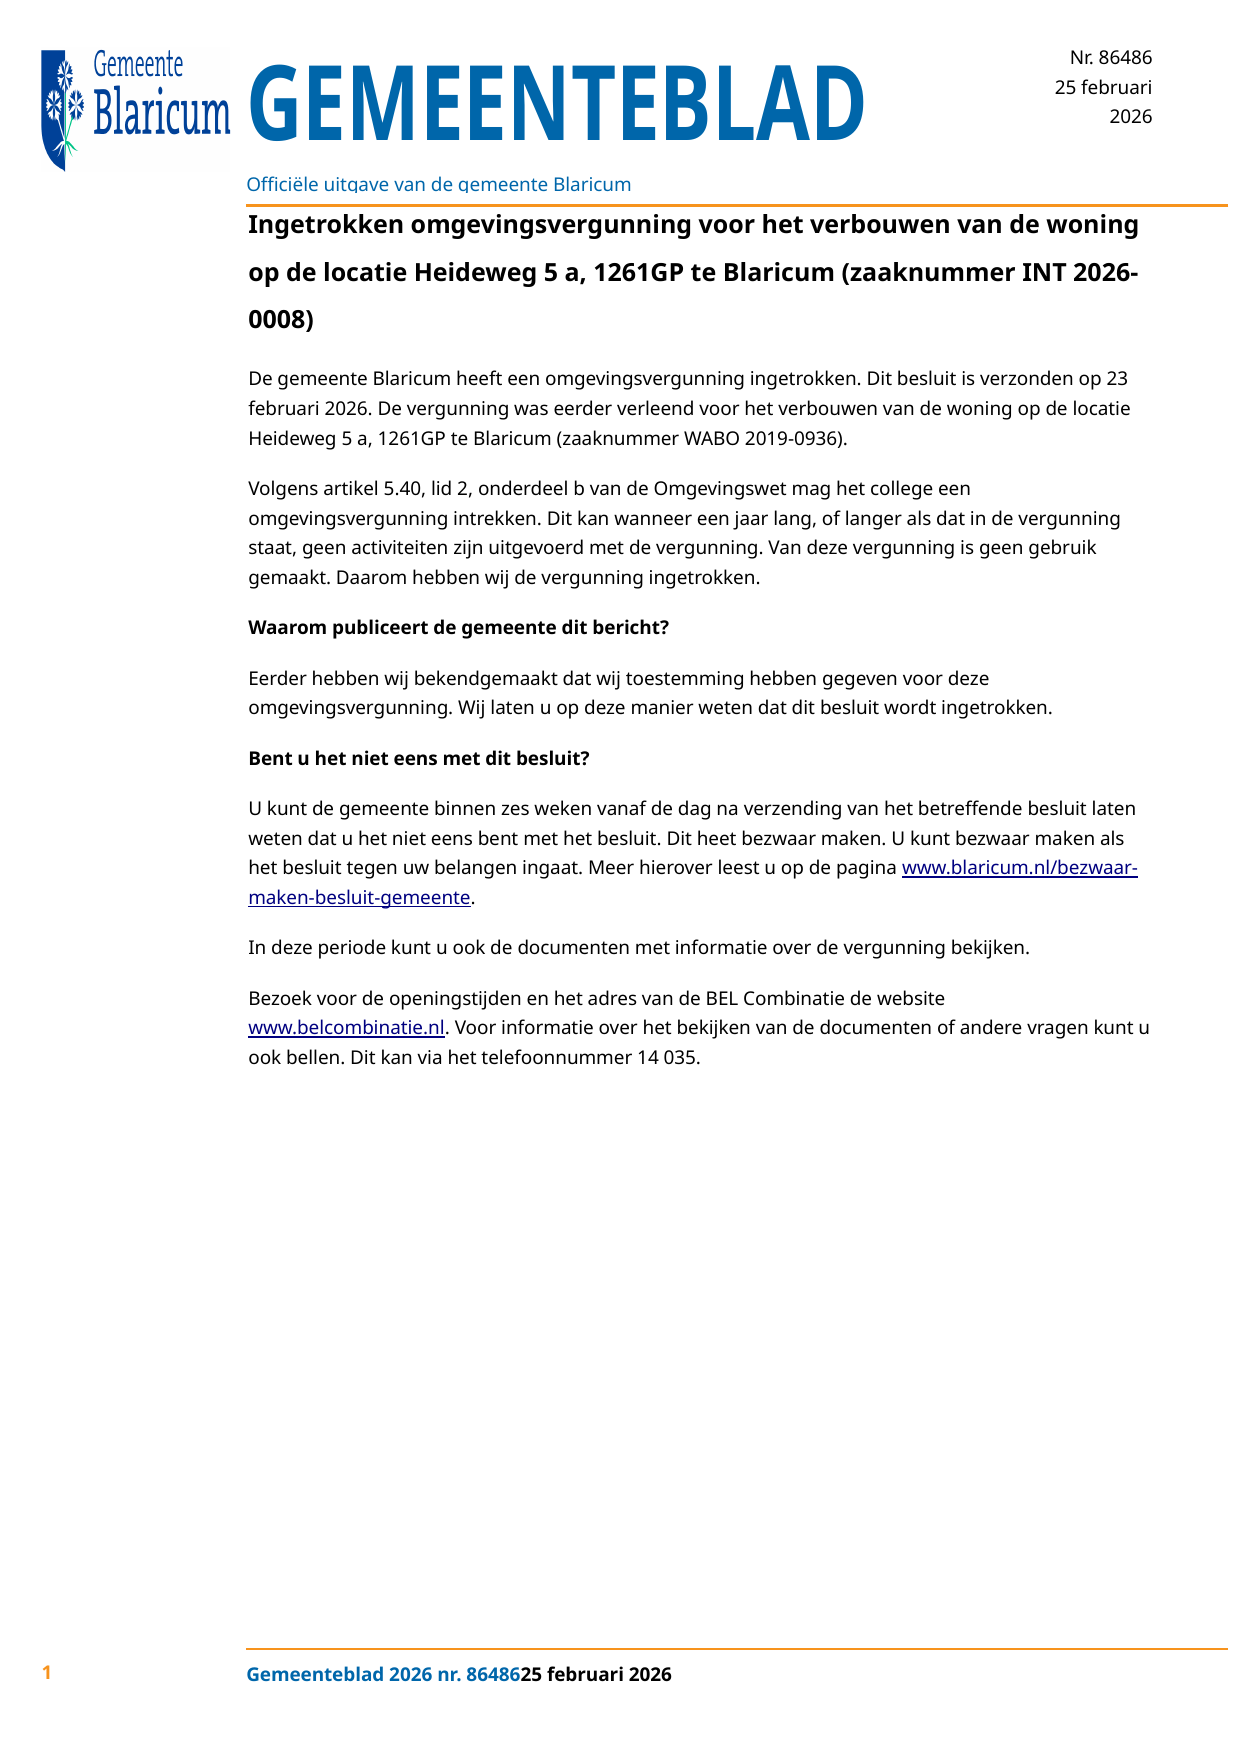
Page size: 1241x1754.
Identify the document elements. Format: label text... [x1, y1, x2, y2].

text Bezoek voor de openingstijden en het adres van de BEL Combinatie de website www.belcombinatie.nl. Voor informatie over het bekijken van de documenten of andere vragen kunt u ook bellen. Dit kan via het telefoonnummer 14 035. [248, 985, 1152, 1069]
text Eerder hebben wij bekendgemaakt dat wij toestemming hebben gegeven voor deze omgevingsvergunning. Wij laten u op deze manier weten dat dit besluit wordt ingetrokken. [248, 665, 1152, 720]
text Waarom publiceert de gemeente dit bericht? [248, 614, 1152, 640]
text Bent u het niet eens met dit besluit? [248, 745, 1152, 770]
text Ingetrokken omgevingsvergunning voor het verbouwen van de woning op de locatie Heideweg 5 a, 1261GP te Blaricum (zaaknummer INT 2026-0008) [248, 207, 1152, 336]
text De gemeente Blaricum heeft een omgevingsvergunning ingetrokken. Dit besluit is verzonden op 23 februari 2026. De vergunning was eerder verleend voor het verbouwen van de woning op de locatie Heideweg 5 a, 1261GP te Blaricum (zaaknummer WABO 2019-0936). [248, 366, 1152, 450]
text Volgens artikel 5.40, lid 2, onderdeel b van de Omgevingswet mag het college een omgevingsvergunning intrekken. Dit kan wanneer een jaar lang, of langer als dat in de vergunning staat, geen activiteiten zijn uitgevoerd met de vergunning. Van deze vergunning is geen gebruik gemaakt. Daarom hebben wij de vergunning ingetrokken. [248, 475, 1152, 589]
text In deze periode kunt u ook de documenten met informatie over de vergunning bekijken. [248, 934, 1152, 960]
text U kunt de gemeente binnen zes weken vanaf de dag na verzending van het betreffende besluit laten weten dat u het niet eens bent met het besluit. Dit heet bezwaar maken. U kunt bezwaar maken als het besluit tegen uw belangen ingaat. Meer hierover leest u op de pagina www.blaricum.nl/bezwaar-maken-besluit-gemeente. [248, 795, 1152, 909]
picture [41, 47, 231, 172]
